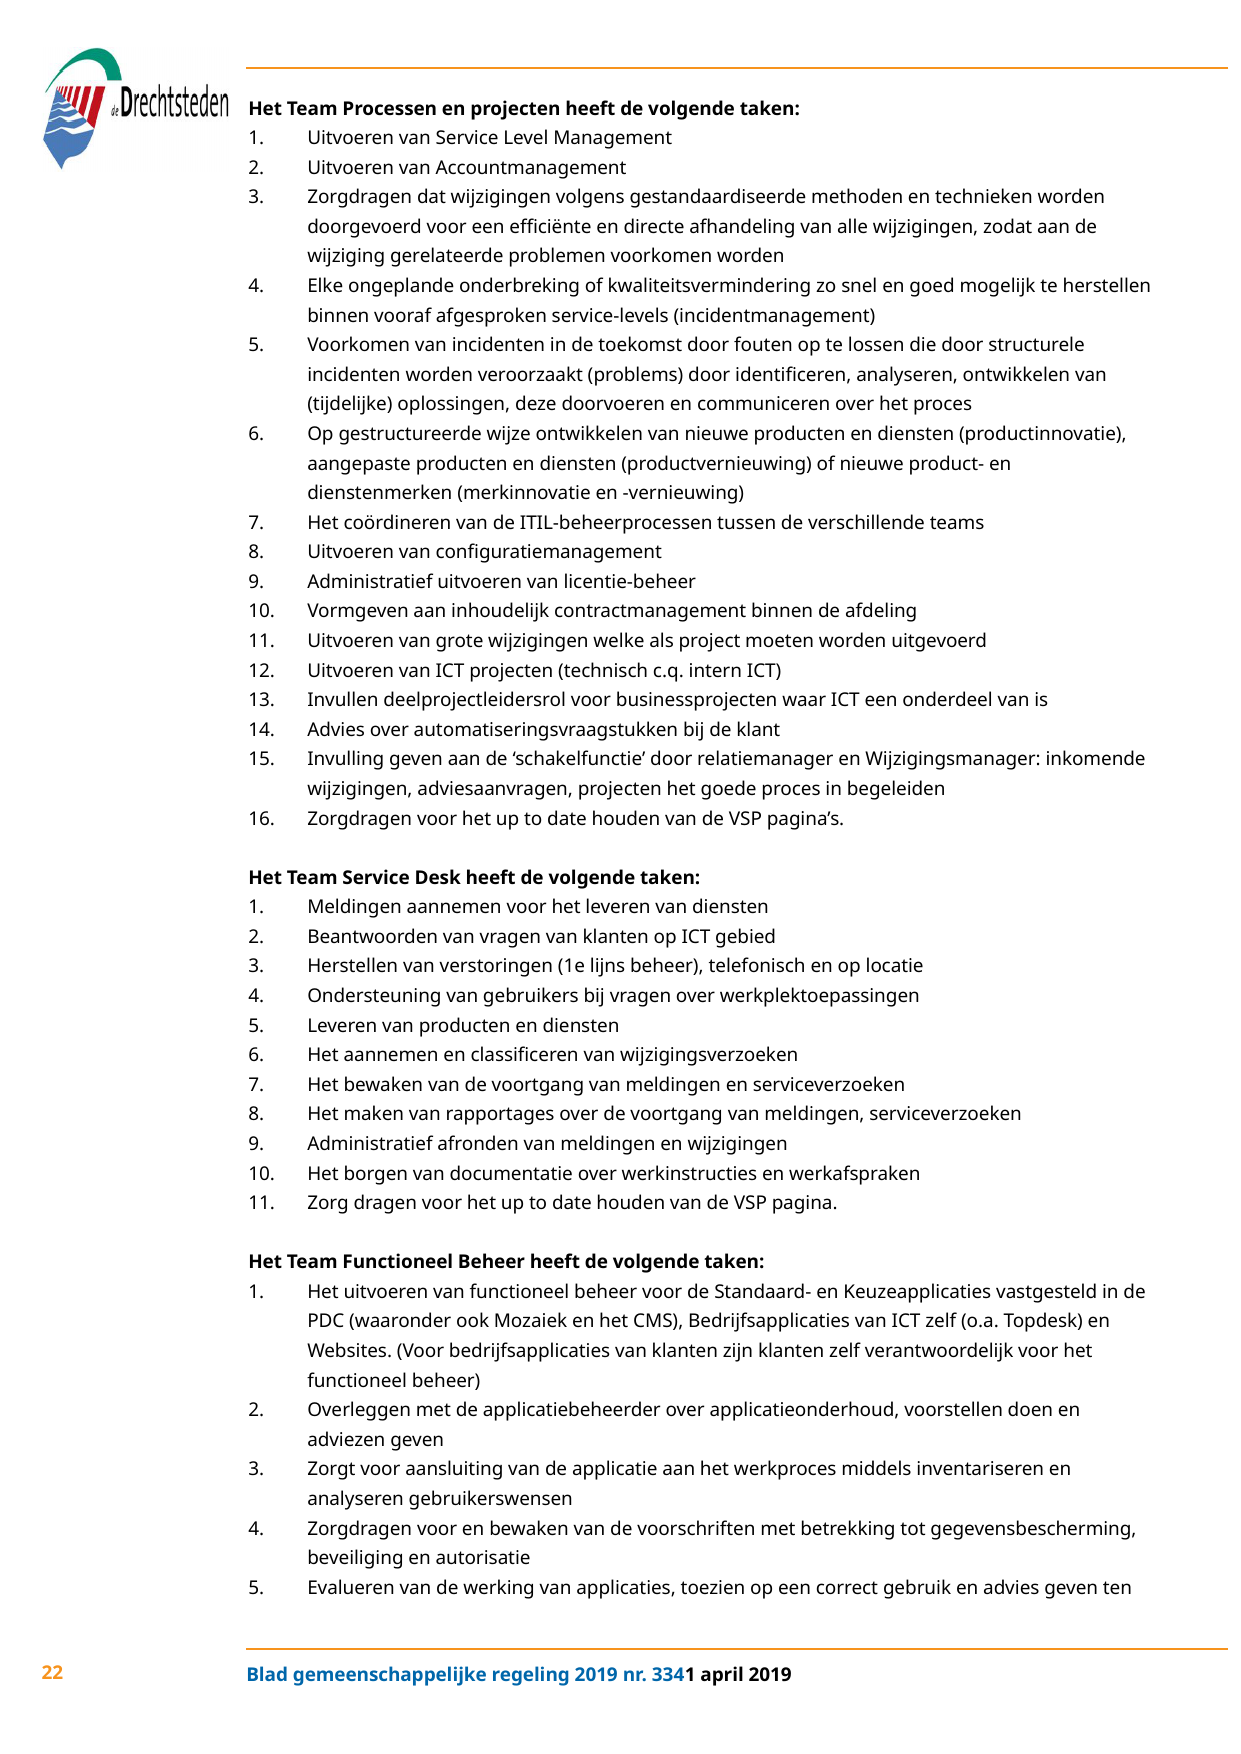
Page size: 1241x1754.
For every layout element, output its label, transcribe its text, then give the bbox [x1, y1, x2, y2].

list Uitvoeren van Service Level Management [248, 124, 1152, 150]
list Meldingen aannemen voor het leveren van diensten [248, 893, 1152, 919]
list Administratief uitvoeren van licentie-beheer [248, 568, 1152, 594]
list Overleggen met de applicatiebeheerder over applicatieonderhoud, voorstellen doen en adviezen geven [248, 1396, 1152, 1452]
text Het Team Functioneel Beheer heeft de volgende taken: [248, 1248, 1152, 1274]
list Het aannemen en classificeren van wijzigingsverzoeken [248, 1041, 1152, 1067]
list Uitvoeren van Accountmanagement [248, 154, 1152, 180]
list Herstellen van verstoringen (1e lijns beheer), telefonisch en op locatie [248, 953, 1152, 978]
list Zorg dragen voor het up to date houden van de VSP pagina. [248, 1189, 1152, 1215]
list Invulling geven aan de ‘schakelfunctie’ door relatiemanager en Wijzigingsmanager: inkomende wijzigingen, adviesaanvragen, projecten het goede proces in begeleiden [248, 746, 1152, 801]
list Uitvoeren van configuratiemanagement [248, 538, 1152, 564]
list Advies over automatiseringsvraagstukken bij de klant [248, 716, 1152, 742]
list Leveren van producten en diensten [248, 1012, 1152, 1038]
list Evalueren van de werking van applicaties, toezien op een correct gebruik en advies geven ten [248, 1574, 1152, 1600]
list Vormgeven aan inhoudelijk contractmanagement binnen de afdeling [248, 598, 1152, 623]
picture [41, 47, 231, 172]
list Het borgen van documentatie over werkinstructies en werkafspraken [248, 1160, 1152, 1186]
list Het uitvoeren van functioneel beheer voor de Standaard- en Keuzeapplicaties vastgesteld in de PDC (waaronder ook Mozaiek en het CMS), Bedrijfsapplicaties van ICT zelf (o.a. Topdesk) en Websites. (Voor bedrijfsapplicaties van klanten zijn klanten zelf verantwoordelijk voor het functioneel beheer) [248, 1278, 1152, 1393]
text Het Team Service Desk heeft de volgende taken: [248, 864, 1152, 890]
list Elke ongeplande onderbreking of kwaliteitsvermindering zo snel en goed mogelijk te herstellen binnen vooraf afgesproken service-levels (incidentmanagement) [248, 272, 1152, 328]
list Zorgdragen voor het up to date houden van de VSP pagina’s. [248, 805, 1152, 831]
list Uitvoeren van grote wijzigingen welke als project moeten worden uitgevoerd [248, 627, 1152, 653]
list Zorgt voor aansluiting van de applicatie aan het werkproces middels inventariseren en analyseren gebruikerswensen [248, 1456, 1152, 1511]
list Zorgdragen dat wijzigingen volgens gestandaardiseerde methoden en technieken worden doorgevoerd voor een efficiënte en directe afhandeling van alle wijzigingen, zodat aan de wijziging gerelateerde problemen voorkomen worden [248, 183, 1152, 268]
list Invullen deelprojectleidersrol voor businessprojecten waar ICT een onderdeel van is [248, 686, 1152, 712]
list Op gestructureerde wijze ontwikkelen van nieuwe producten en diensten (productinnovatie), aangepaste producten en diensten (productvernieuwing) of nieuwe product- en dienstenmerken (merkinnovatie en -vernieuwing) [248, 420, 1152, 505]
list Beantwoorden van vragen van klanten op ICT gebied [248, 923, 1152, 949]
list Administratief afronden van meldingen en wijzigingen [248, 1130, 1152, 1156]
list Uitvoeren van ICT projecten (technisch c.q. intern ICT) [248, 657, 1152, 683]
list Voorkomen van incidenten in de toekomst door fouten op te lossen die door structurele incidenten worden veroorzaakt (problems) door identificeren, analyseren, ontwikkelen van (tijdelijke) oplossingen, deze doorvoeren en communiceren over het proces [248, 331, 1152, 416]
text Het Team Processen en projecten heeft de volgende taken: [248, 95, 1152, 121]
list Ondersteuning van gebruikers bij vragen over werkplektoepassingen [248, 982, 1152, 1008]
list Het bewaken van de voortgang van meldingen en serviceverzoeken [248, 1071, 1152, 1097]
list Het maken van rapportages over de voortgang van meldingen, serviceverzoeken [248, 1101, 1152, 1126]
list Het coördineren van de ITIL-beheerprocessen tussen de verschillende teams [248, 509, 1152, 535]
list Zorgdragen voor en bewaken van de voorschriften met betrekking tot gegevensbescherming, beveiliging en autorisatie [248, 1515, 1152, 1570]
